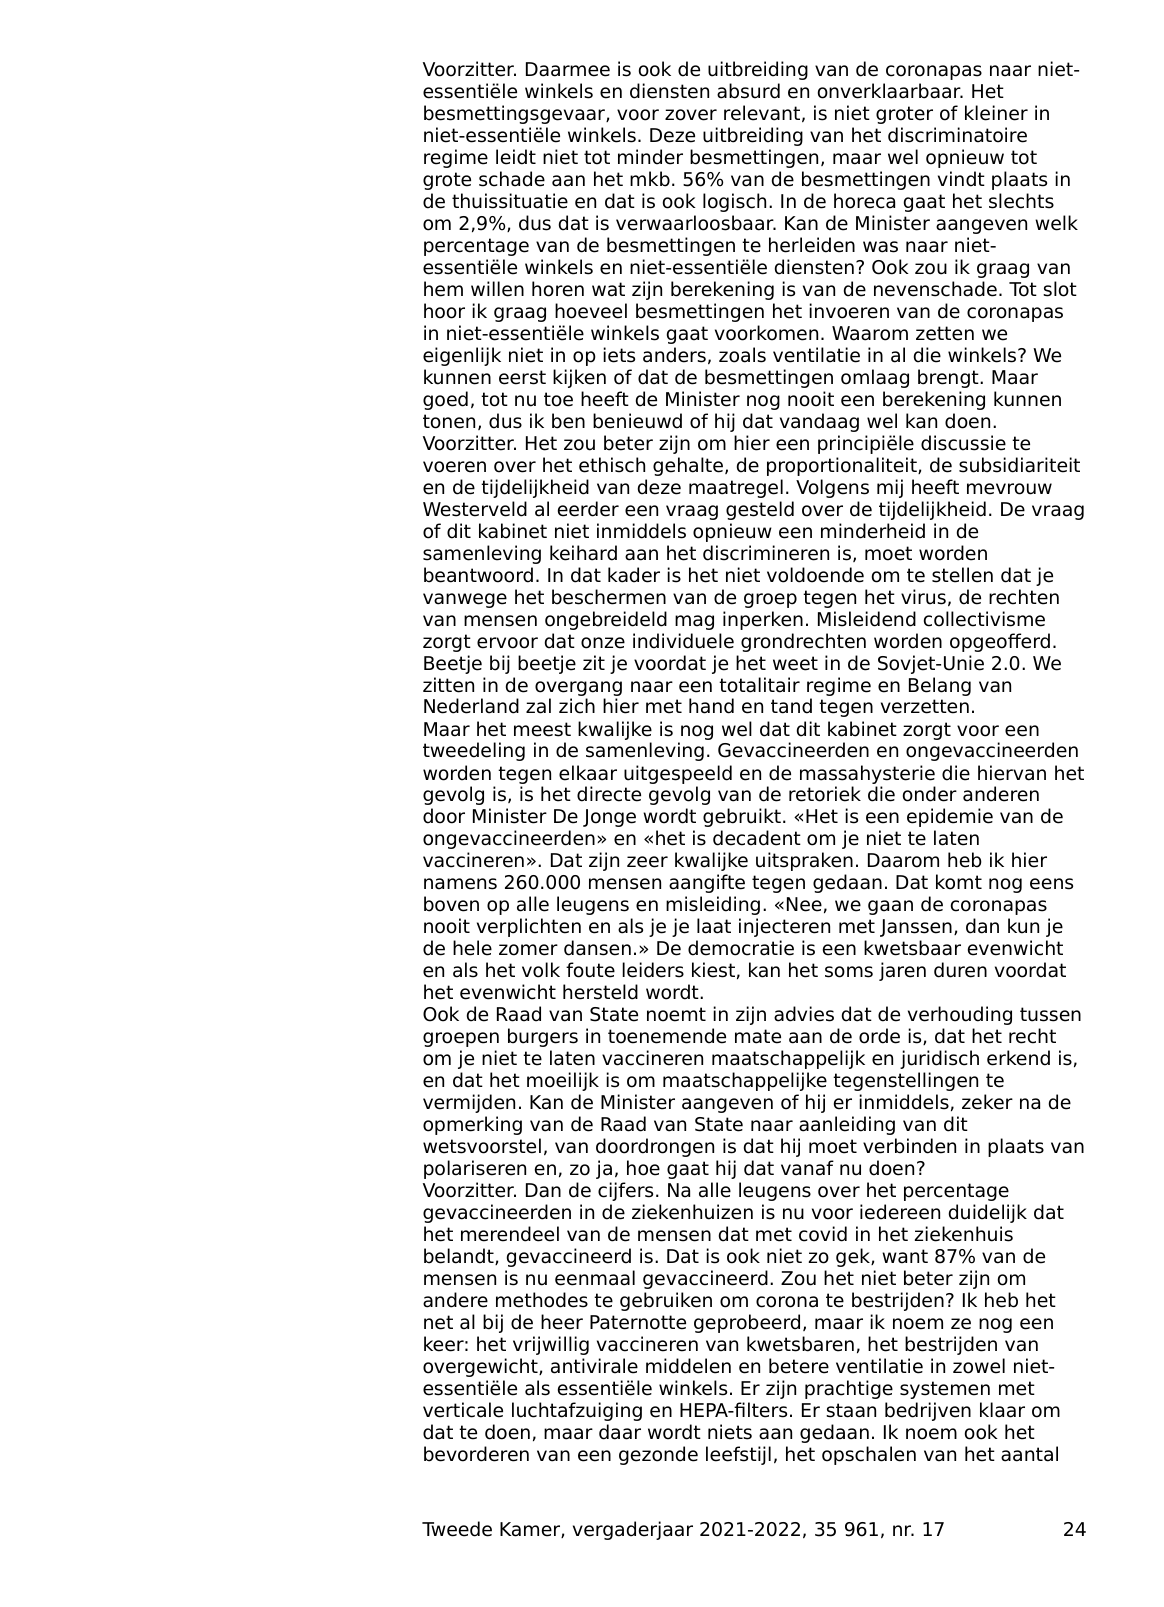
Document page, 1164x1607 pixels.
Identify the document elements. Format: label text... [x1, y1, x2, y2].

text Voorzitter. Dan de cijfers. Na alle leugens over het percentage gevaccineerden in de ziekenhuizen is nu voor iedereen duidelijk dat het merendeel van de mensen dat met covid in het ziekenhuis belandt, gevaccineerd is. Dat is ook niet zo gek, want 87% van de mensen is nu eenmaal gevaccineerd. Zou het niet beter zijn om andere methodes te gebruiken om corona te bestrijden? Ik heb het net al bij de heer Paternotte geprobeerd, maar ik noem ze nog een keer: het vrijwillig vaccineren van kwetsbaren, het bestrijden van overgewicht, antivirale middelen en betere ventilatie in zowel niet-essentiële als essentiële winkels. Er zijn prachtige systemen met verticale luchtafzuiging en HEPA-filters. Er staan bedrijven klaar om dat te doen, maar daar wordt niets aan gedaan. Ik noem ook het bevorderen van een gezonde leefstijl, het opschalen van het aantal [422, 1180, 1087, 1466]
text Voorzitter. Daarmee is ook de uitbreiding van de coronapas naar niet-essentiële winkels en diensten absurd en onverklaarbaar. Het besmettingsgevaar, voor zover relevant, is niet groter of kleiner in niet-essentiële winkels. Deze uitbreiding van het discriminatoire regime leidt niet tot minder besmettingen, maar wel opnieuw tot grote schade aan het mkb. 56% van de besmettingen vindt plaats in de thuissituatie en dat is ook logisch. In de horeca gaat het slechts om 2,9%, dus dat is verwaarloosbaar. Kan de Minister aangeven welk percentage van de besmettingen te herleiden was naar niet-essentiële winkels en niet-essentiële diensten? Ook zou ik graag van hem willen horen wat zijn berekening is van de nevenschade. Tot slot hoor ik graag hoeveel besmettingen het invoeren van de coronapas in niet-essentiële winkels gaat voorkomen. Waarom zetten we eigenlijk niet in op iets anders, zoals ventilatie in al die winkels? We kunnen eerst kijken of dat de besmettingen omlaag brengt. Maar goed, tot nu toe heeft de Minister nog nooit een berekening kunnen tonen, dus ik ben benieuwd of hij dat vandaag wel kan doen. [422, 59, 1087, 433]
text Ook de Raad van State noemt in zijn advies dat de verhouding tussen groepen burgers in toenemende mate aan de orde is, dat het recht om je niet te laten vaccineren maatschappelijk en juridisch erkend is, en dat het moeilijk is om maatschappelijke tegenstellingen te vermijden. Kan de Minister aangeven of hij er inmiddels, zeker na de opmerking van de Raad van State naar aanleiding van dit wetsvoorstel, van doordrongen is dat hij moet verbinden in plaats van polariseren en, zo ja, hoe gaat hij dat vanaf nu doen? [422, 1004, 1087, 1180]
text Maar het meest kwalijke is nog wel dat dit kabinet zorgt voor een tweedeling in de samenleving. Gevaccineerden en ongevaccineerden worden tegen elkaar uitgespeeld en de massahysterie die hiervan het gevolg is, is het directe gevolg van de retoriek die onder anderen door Minister De Jonge wordt gebruikt. «Het is een epidemie van de ongevaccineerden» en «het is decadent om je niet te laten vaccineren». Dat zijn zeer kwalijke uitspraken. Daarom heb ik hier namens 260.000 mensen aangifte tegen gedaan. Dat komt nog eens boven op alle leugens en misleiding. «Nee, we gaan de coronapas nooit verplichten en als je je laat injecteren met Janssen, dan kun je de hele zomer dansen.» De democratie is een kwetsbaar evenwicht en als het volk foute leiders kiest, kan het soms jaren duren voordat het evenwicht hersteld wordt. [422, 718, 1087, 1004]
text Voorzitter. Het zou beter zijn om hier een principiële discussie te voeren over het ethisch gehalte, de proportionaliteit, de subsidiariteit en de tijdelijkheid van deze maatregel. Volgens mij heeft mevrouw Westerveld al eerder een vraag gesteld over de tijdelijkheid. De vraag of dit kabinet niet inmiddels opnieuw een minderheid in de samenleving keihard aan het discrimineren is, moet worden beantwoord. In dat kader is het niet voldoende om te stellen dat je vanwege het beschermen van de groep tegen het virus, de rechten van mensen ongebreideld mag inperken. Misleidend collectivisme zorgt ervoor dat onze individuele grondrechten worden opgeofferd. Beetje bij beetje zit je voordat je het weet in de Sovjet-Unie 2.0. We zitten in de overgang naar een totalitair regime en Belang van Nederland zal zich hier met hand en tand tegen verzetten. [422, 433, 1087, 718]
